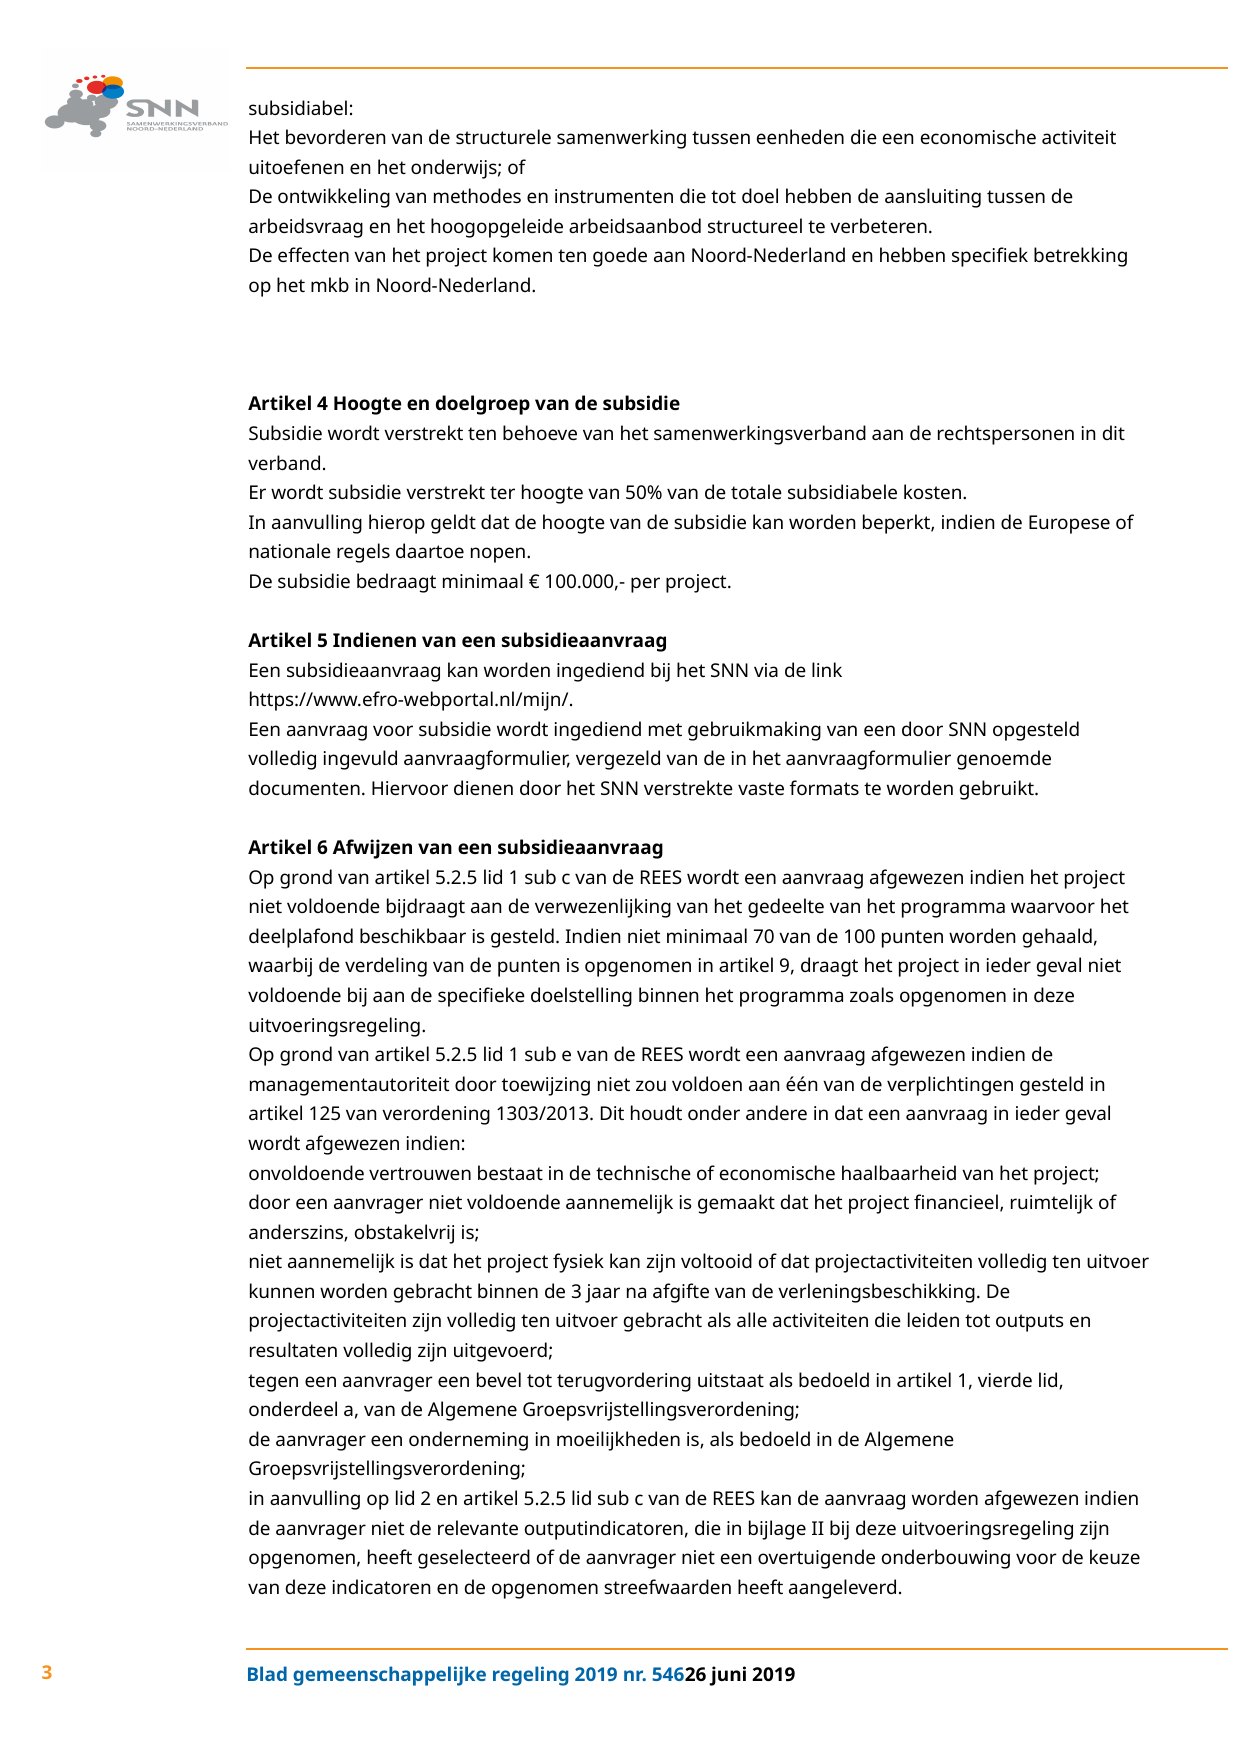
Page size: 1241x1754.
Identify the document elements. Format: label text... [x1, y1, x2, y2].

text Een aanvraag voor subsidie wordt ingediend met gebruikmaking van een door SNN opgesteld volledig ingevuld aanvraagformulier, vergezeld van de in het aanvraagformulier genoemde documenten. Hiervoor dienen door het SNN verstrekte vaste formats te worden gebruikt. [248, 716, 1152, 801]
text in aanvulling op lid 2 en artikel 5.2.5 lid sub c van de REES kan de aanvraag worden afgewezen indien de aanvrager niet de relevante outputindicatoren, die in bijlage II bij deze uitvoeringsregeling zijn opgenomen, heeft geselecteerd of de aanvrager niet een overtuigende onderbouwing voor de keuze van deze indicatoren en de opgenomen streefwaarden heeft aangeleverd. [248, 1485, 1152, 1600]
text onvoldoende vertrouwen bestaat in de technische of economische haalbaarheid van het project; [248, 1160, 1152, 1186]
text Subsidie wordt verstrekt ten behoeve van het samenwerkingsverband aan de rechtspersonen in dit verband. [248, 420, 1152, 476]
text Artikel 6 Afwijzen van een subsidieaanvraag [248, 834, 1152, 860]
text De subsidie bedraagt minimaal € 100.000,- per project. [248, 568, 1152, 594]
picture [41, 47, 231, 172]
text Op grond van artikel 5.2.5 lid 1 sub e van de REES wordt een aanvraag afgewezen indien de managementautoriteit door toewijzing niet zou voldoen aan één van de verplichtingen gesteld in artikel 125 van verordening 1303/2013. Dit houdt onder andere in dat een aanvraag in ieder geval wordt afgewezen indien: [248, 1041, 1152, 1156]
text tegen een aanvrager een bevel tot terugvordering uitstaat als bedoeld in artikel 1, vierde lid, onderdeel a, van de Algemene Groepsvrijstellingsverordening; [248, 1367, 1152, 1422]
text Op grond van artikel 5.2.5 lid 1 sub c van de REES wordt een aanvraag afgewezen indien het project niet voldoende bijdraagt aan de verwezenlijking van het gedeelte van het programma waarvoor het deelplafond beschikbaar is gesteld. Indien niet minimaal 70 van de 100 punten worden gehaald, waarbij de verdeling van de punten is opgenomen in artikel 9, draagt het project in ieder geval niet voldoende bij aan de specifieke doelstelling binnen het programma zoals opgenomen in deze uitvoeringsregeling. [248, 864, 1152, 1038]
text De ontwikkeling van methodes en instrumenten die tot doel hebben de aansluiting tussen de arbeidsvraag en het hoogopgeleide arbeidsaanbod structureel te verbeteren. [248, 183, 1152, 239]
text Het bevorderen van de structurele samenwerking tussen eenheden die een economische activiteit uitoefenen en het onderwijs; of [248, 124, 1152, 180]
text In aanvulling hierop geldt dat de hoogte van de subsidie kan worden beperkt, indien de Europese of nationale regels daartoe nopen. [248, 509, 1152, 564]
text Artikel 5 Indienen van een subsidieaanvraag [248, 627, 1152, 653]
text subsidiabel: [248, 95, 1152, 121]
text niet aannemelijk is dat het project fysiek kan zijn voltooid of dat projectactiviteiten volledig ten uitvoer kunnen worden gebracht binnen de 3 jaar na afgifte van de verleningsbeschikking. De projectactiviteiten zijn volledig ten uitvoer gebracht als alle activiteiten die leiden tot outputs en resultaten volledig zijn uitgevoerd; [248, 1248, 1152, 1363]
text Artikel 4 Hoogte en doelgroep van de subsidie [248, 391, 1152, 416]
text De effecten van het project komen ten goede aan Noord-Nederland en hebben specifiek betrekking op het mkb in Noord-Nederland. [248, 243, 1152, 298]
text Een subsidieaanvraag kan worden ingediend bij het SNN via de link https://www.efro-webportal.nl/mijn/. [248, 657, 1152, 712]
text Er wordt subsidie verstrekt ter hoogte van 50% van de totale subsidiabele kosten. [248, 479, 1152, 505]
text door een aanvrager niet voldoende aannemelijk is gemaakt dat het project financieel, ruimtelijk of anderszins, obstakelvrij is; [248, 1189, 1152, 1245]
text de aanvrager een onderneming in moeilijkheden is, als bedoeld in de Algemene Groepsvrijstellingsverordening; [248, 1426, 1152, 1481]
